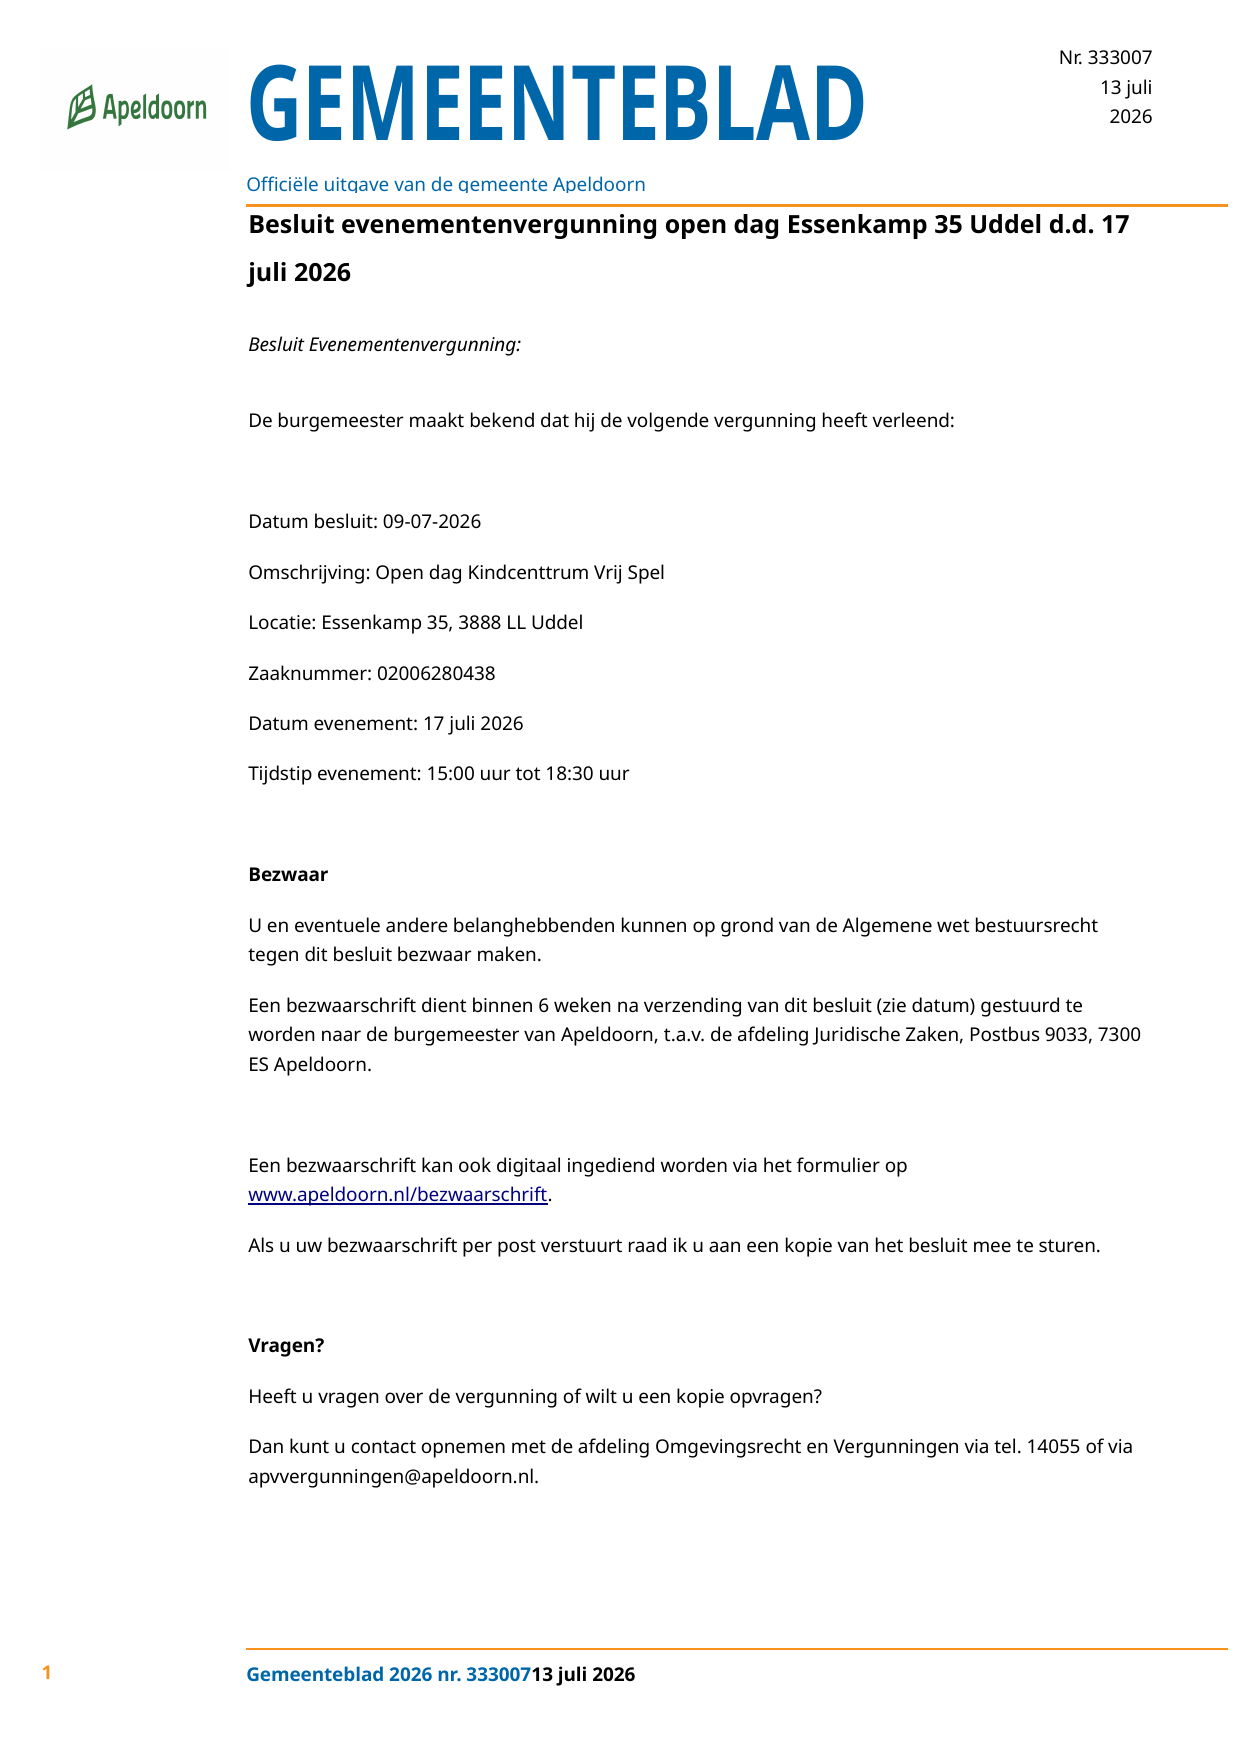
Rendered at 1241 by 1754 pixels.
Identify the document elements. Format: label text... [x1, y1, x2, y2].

picture [41, 47, 231, 172]
text Zaaknummer: 02006280438 [248, 660, 1152, 685]
text Besluit Evenementenvergunning: [248, 331, 1152, 357]
text Een bezwaarschrift kan ook digitaal ingediend worden via het formulier op www.apeldoorn.nl/bezwaarschrift. [248, 1152, 1152, 1207]
text Bezwaar [248, 861, 1152, 887]
text Datum besluit: 09-07-2026 [248, 508, 1152, 534]
text U en eventuele andere belanghebbenden kunnen op grond van de Algemene wet bestuursrecht tegen dit besluit bezwaar maken. [248, 912, 1152, 967]
text De burgemeester maakt bekend dat hij de volgende vergunning heeft verleend: [248, 408, 1152, 433]
text Heeft u vragen over de vergunning of wilt u een kopie opvragen? [248, 1383, 1152, 1409]
text Dan kunt u contact opnemen met de afdeling Omgevingsrecht en Vergunningen via tel. 14055 of via apvvergunningen@apeldoorn.nl. [248, 1433, 1152, 1489]
text Vragen? [248, 1333, 1152, 1358]
text Omschrijving: Open dag Kindcenttrum Vrij Spel [248, 559, 1152, 584]
text Als u uw bezwaarschrift per post verstuurt raad ik u aan een kopie van het besluit mee te sturen. [248, 1232, 1152, 1257]
text Datum evenement: 17 juli 2026 [248, 710, 1152, 736]
text Locatie: Essenkamp 35, 3888 LL Uddel [248, 609, 1152, 635]
text Een bezwaarschrift dient binnen 6 weken na verzending van dit besluit (zie datum) gestuurd te worden naar de burgemeester van Apeldoorn, t.a.v. de afdeling Juridische Zaken, Postbus 9033, 7300 ES Apeldoorn. [248, 992, 1152, 1077]
text Tijdstip evenement: 15:00 uur tot 18:30 uur [248, 761, 1152, 786]
text Besluit evenementenvergunning open dag Essenkamp 35 Uddel d.d. 17 juli 2026 [248, 207, 1152, 288]
